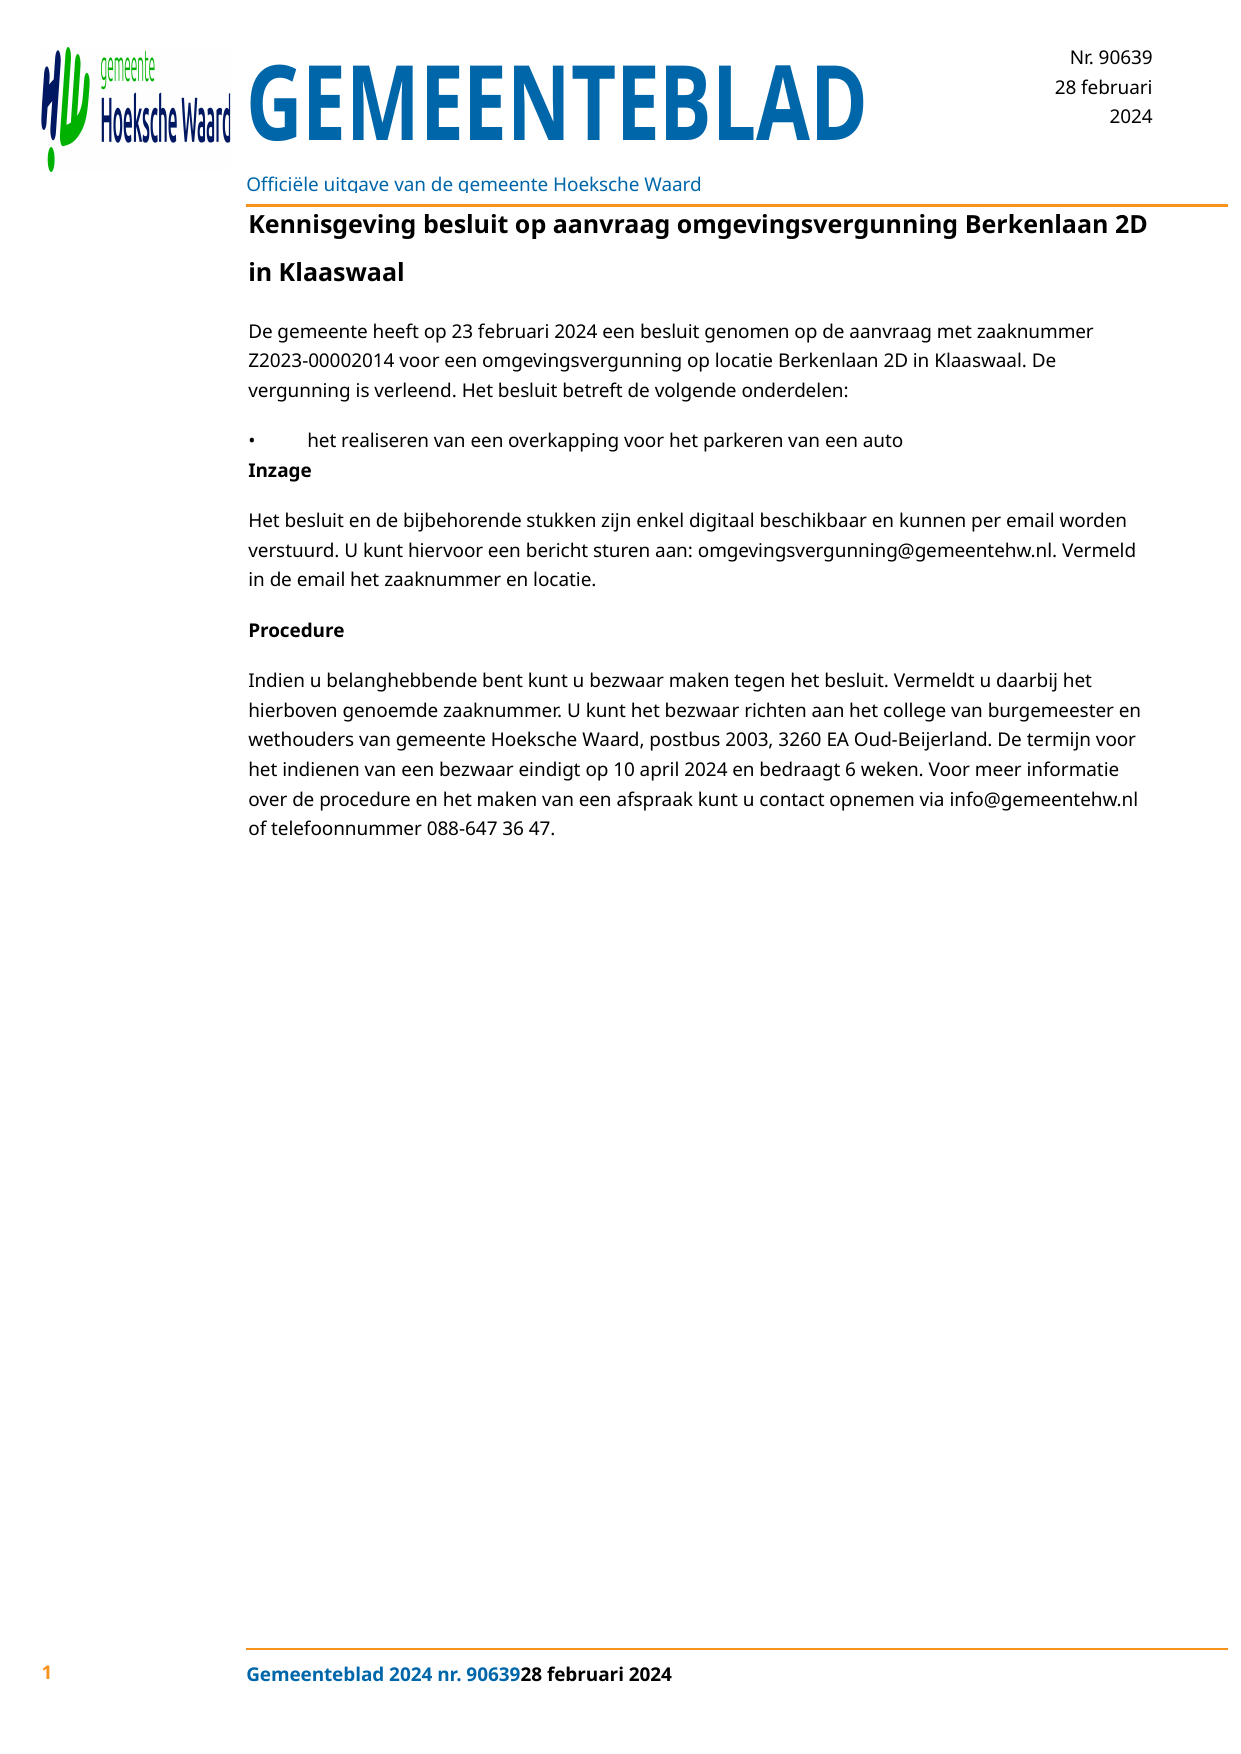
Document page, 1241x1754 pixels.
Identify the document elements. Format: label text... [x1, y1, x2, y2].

list het realiseren van een overkapping voor het parkeren van een auto [248, 427, 1152, 453]
text Kennisgeving besluit op aanvraag omgevingsvergunning Berkenlaan 2D in Klaaswaal [248, 207, 1152, 288]
text Inzage [248, 457, 1152, 483]
text Indien u belanghebbende bent kunt u bezwaar maken tegen het besluit. Vermeldt u daarbij het hierboven genoemde zaaknummer. U kunt het bezwaar richten aan het college van burgemeester en wethouders van gemeente Hoeksche Waard, postbus 2003, 3260 EA Oud-Beijerland. De termijn voor het indienen van een bezwaar eindigt op 10 april 2024 en bedraagt 6 weken. Voor meer informatie over de procedure en het maken van een afspraak kunt u contact opnemen via info@gemeentehw.nl of telefoonnummer 088-647 36 47. [248, 667, 1152, 841]
picture [41, 47, 231, 172]
text Het besluit en de bijbehorende stukken zijn enkel digitaal beschikbaar en kunnen per email worden verstuurd. U kunt hiervoor een bericht sturen aan: omgevingsvergunning@gemeentehw.nl. Vermeld in de email het zaaknummer en locatie. [248, 507, 1152, 592]
text Procedure [248, 617, 1152, 643]
text De gemeente heeft op 23 februari 2024 een besluit genomen op de aanvraag met zaaknummer Z2023-00002014 voor een omgevingsvergunning op locatie Berkenlaan 2D in Klaaswaal. De vergunning is verleend. Het besluit betreft de volgende onderdelen: [248, 318, 1152, 403]
